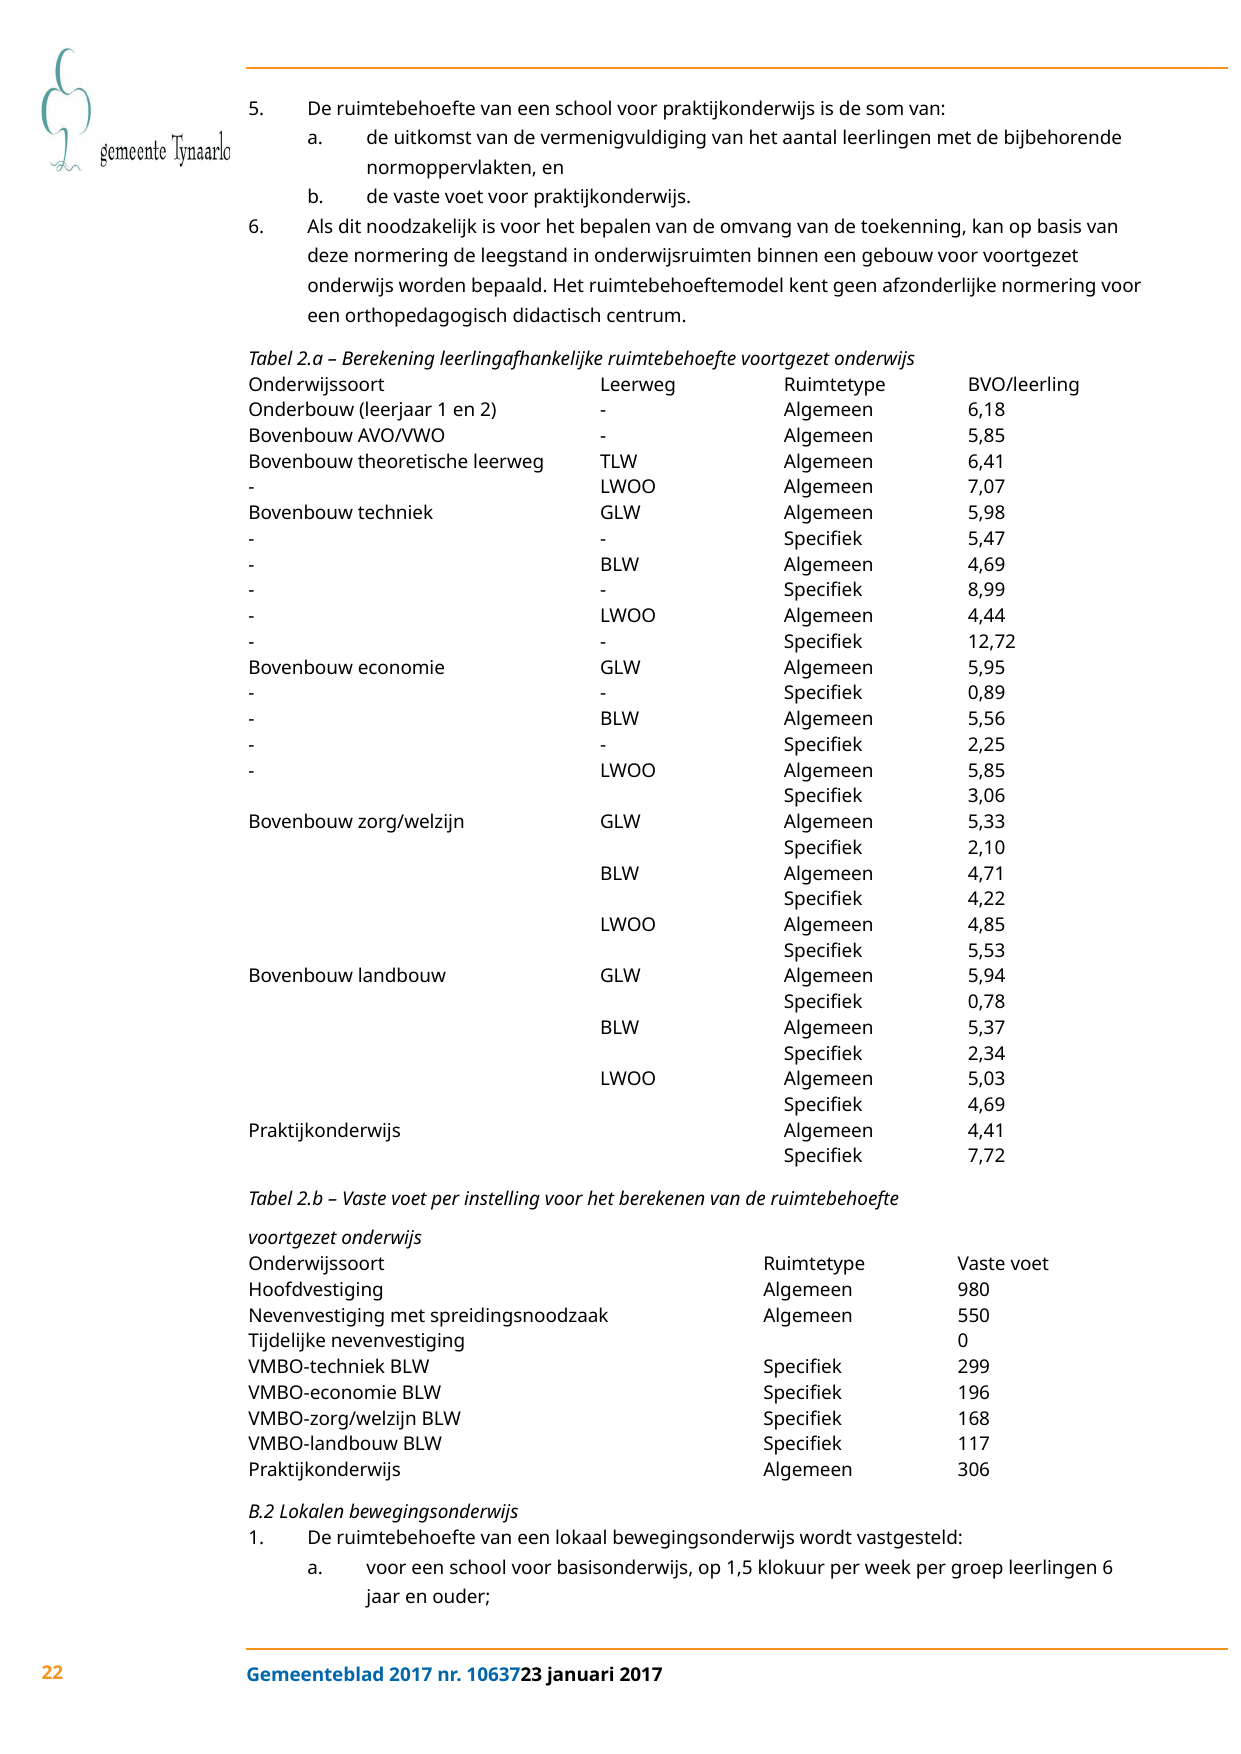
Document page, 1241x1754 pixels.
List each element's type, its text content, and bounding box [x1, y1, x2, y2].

table_cell 550 [958, 1302, 1152, 1327]
table_cell 980 [958, 1276, 1152, 1302]
table_cell [248, 1091, 600, 1117]
table_cell Specifiek [763, 1430, 957, 1456]
table_cell - [600, 397, 784, 422]
table_cell - [600, 731, 784, 757]
table_header Ruimtetype [784, 371, 968, 397]
table_cell BLW [600, 705, 784, 731]
table_cell LWOO [600, 474, 784, 499]
table_cell LWOO [600, 911, 784, 937]
table_cell [600, 885, 784, 911]
table_cell 2,10 [968, 834, 1152, 860]
table_header Leerweg [600, 371, 784, 397]
table_cell [248, 911, 600, 937]
table_cell [248, 885, 600, 911]
table_cell 5,56 [968, 705, 1152, 731]
table_header Onderwijssoort [248, 1250, 763, 1276]
table_cell - [600, 577, 784, 602]
table_cell - [600, 680, 784, 705]
table_cell [600, 1117, 784, 1143]
table_cell Specifiek [784, 1040, 968, 1066]
table_cell Onderbouw (leerjaar 1 en 2) [248, 397, 600, 422]
table_cell [763, 1328, 957, 1353]
table_cell VMBO-economie BLW [248, 1379, 763, 1405]
table_cell Algemeen [763, 1276, 957, 1302]
table_cell 0 [958, 1328, 1152, 1353]
table_header BVO/leerling [968, 371, 1152, 397]
table_cell - [248, 577, 600, 602]
table_cell - [248, 474, 600, 499]
table_cell [600, 1091, 784, 1117]
table_cell [248, 1040, 600, 1066]
table_cell 306 [958, 1456, 1152, 1482]
table_cell 5,98 [968, 500, 1152, 525]
table_cell Specifiek [784, 680, 968, 705]
table_cell Bovenbouw techniek [248, 500, 600, 525]
table_cell Specifiek [784, 783, 968, 808]
table_cell 4,71 [968, 860, 1152, 885]
list Als dit noodzakelijk is voor het bepalen van de omvang van de toekenning, kan op basis van deze normering de leegstand in onderwijsruimten binnen een gebouw voor voortgezet onderwijs worden bepaald. Het ruimtebehoeftemodel kent geen afzonderlijke normering voor een orthopedagogisch didactisch centrum. [248, 213, 1152, 328]
table_cell Specifiek [784, 885, 968, 911]
table_cell 0,78 [968, 988, 1152, 1014]
table_cell 5,95 [968, 654, 1152, 679]
table_cell LWOO [600, 603, 784, 628]
table_header Vaste voet [958, 1250, 1152, 1276]
table_cell - [248, 603, 600, 628]
table_cell Bovenbouw zorg/welzijn [248, 808, 600, 834]
table_cell Algemeen [784, 808, 968, 834]
table_header Ruimtetype [763, 1250, 957, 1276]
table_cell Algemeen [784, 1117, 968, 1143]
table_cell 5,33 [968, 808, 1152, 834]
table_cell 5,94 [968, 963, 1152, 988]
table_cell GLW [600, 808, 784, 834]
table_cell 4,44 [968, 603, 1152, 628]
table_cell Specifiek [784, 731, 968, 757]
table_cell Specifiek [763, 1379, 957, 1405]
text voortgezet onderwijs [248, 1224, 1152, 1250]
table_cell Algemeen [784, 500, 968, 525]
table_cell Algemeen [784, 422, 968, 448]
table_cell - [600, 628, 784, 654]
table_cell [600, 988, 784, 1014]
table_cell 5,03 [968, 1066, 1152, 1091]
text Tabel 2.a – Berekening leerlingafhankelijke ruimtebehoefte voortgezet onderwijs [248, 345, 1152, 371]
table_cell Algemeen [784, 603, 968, 628]
table_cell Specifiek [763, 1405, 957, 1430]
table_cell 4,69 [968, 1091, 1152, 1117]
table_cell Specifiek [763, 1353, 957, 1379]
table_cell 7,72 [968, 1143, 1152, 1168]
table_cell [248, 1143, 600, 1168]
table_cell 6,18 [968, 397, 1152, 422]
table_cell BLW [600, 551, 784, 577]
table_cell BLW [600, 860, 784, 885]
table_cell [600, 783, 784, 808]
table_cell Algemeen [784, 474, 968, 499]
table_cell [248, 834, 600, 860]
table_cell GLW [600, 963, 784, 988]
table_cell Algemeen [784, 963, 968, 988]
table_cell Specifiek [784, 834, 968, 860]
table_cell LWOO [600, 757, 784, 782]
table_cell 7,07 [968, 474, 1152, 499]
table_cell [600, 1143, 784, 1168]
table_cell [248, 783, 600, 808]
table_cell VMBO-landbouw BLW [248, 1430, 763, 1456]
table_cell [600, 834, 784, 860]
table_cell 2,34 [968, 1040, 1152, 1066]
table_cell Bovenbouw landbouw [248, 963, 600, 988]
table_cell 2,25 [968, 731, 1152, 757]
table_cell 4,22 [968, 885, 1152, 911]
table_cell Nevenvestiging met spreidingsnoodzaak [248, 1302, 763, 1327]
table_cell Algemeen [784, 1014, 968, 1040]
table_cell 117 [958, 1430, 1152, 1456]
table_cell - [248, 757, 600, 782]
table_cell Tijdelijke nevenvestiging [248, 1328, 763, 1353]
table_cell LWOO [600, 1066, 784, 1091]
list de uitkomst van de vermenigvuldiging van het aantal leerlingen met de bijbehorende normoppervlakten, en [307, 124, 1152, 180]
table_cell Algemeen [763, 1456, 957, 1482]
table_cell VMBO-techniek BLW [248, 1353, 763, 1379]
table_cell 4,85 [968, 911, 1152, 937]
list De ruimtebehoefte van een school voor praktijkonderwijs is de som van: [248, 95, 1152, 121]
table_cell Algemeen [784, 1066, 968, 1091]
table_cell [600, 1040, 784, 1066]
table_cell Specifiek [784, 1091, 968, 1117]
table_cell - [600, 525, 784, 551]
table_cell Specifiek [784, 577, 968, 602]
table_cell 5,85 [968, 757, 1152, 782]
table_cell Algemeen [784, 448, 968, 474]
table_cell Algemeen [784, 397, 968, 422]
table_cell [248, 860, 600, 885]
table_cell - [600, 422, 784, 448]
list de vaste voet voor praktijkonderwijs. [307, 183, 1152, 209]
table_cell VMBO-zorg/welzijn BLW [248, 1405, 763, 1430]
table_cell Specifiek [784, 937, 968, 963]
table_cell 299 [958, 1353, 1152, 1379]
table_cell Algemeen [784, 860, 968, 885]
table_cell - [248, 680, 600, 705]
table_cell 5,37 [968, 1014, 1152, 1040]
table_cell Praktijkonderwijs [248, 1456, 763, 1482]
table_cell 5,47 [968, 525, 1152, 551]
table_header Onderwijssoort [248, 371, 600, 397]
table_cell Praktijkonderwijs [248, 1117, 600, 1143]
table_cell 6,41 [968, 448, 1152, 474]
table_cell - [248, 705, 600, 731]
table_cell Bovenbouw theoretische leerweg [248, 448, 600, 474]
table_cell 5,53 [968, 937, 1152, 963]
table_cell 5,85 [968, 422, 1152, 448]
table_cell TLW [600, 448, 784, 474]
table_cell Specifiek [784, 628, 968, 654]
table_cell BLW [600, 1014, 784, 1040]
table_cell 8,99 [968, 577, 1152, 602]
table_cell [600, 937, 784, 963]
table_cell 168 [958, 1405, 1152, 1430]
list De ruimtebehoefte van een lokaal bewegingsonderwijs wordt vastgesteld: [248, 1524, 1152, 1550]
table_cell [248, 937, 600, 963]
table_cell [248, 1014, 600, 1040]
table_cell 4,41 [968, 1117, 1152, 1143]
table_cell GLW [600, 500, 784, 525]
table_cell Algemeen [784, 551, 968, 577]
table_cell - [248, 551, 600, 577]
table_cell [248, 988, 600, 1014]
table_cell 196 [958, 1379, 1152, 1405]
table_cell Algemeen [784, 654, 968, 679]
table_cell Specifiek [784, 1143, 968, 1168]
table_cell - [248, 525, 600, 551]
table_cell Bovenbouw economie [248, 654, 600, 679]
text Tabel 2.b – Vaste voet per instelling voor het berekenen van de ruimtebehoefte [248, 1185, 1152, 1211]
table_cell 12,72 [968, 628, 1152, 654]
table_cell Algemeen [763, 1302, 957, 1327]
table_cell 4,69 [968, 551, 1152, 577]
table_cell 0,89 [968, 680, 1152, 705]
table_cell Hoofdvestiging [248, 1276, 763, 1302]
table_cell GLW [600, 654, 784, 679]
picture [41, 47, 231, 172]
table_cell Algemeen [784, 757, 968, 782]
table_cell Bovenbouw AVO/VWO [248, 422, 600, 448]
table_cell 3,06 [968, 783, 1152, 808]
list voor een school voor basisonderwijs, op 1,5 klokuur per week per groep leerlingen 6 jaar en ouder; [307, 1554, 1152, 1609]
table_cell Algemeen [784, 911, 968, 937]
table_cell Algemeen [784, 705, 968, 731]
table_cell - [248, 731, 600, 757]
table_cell [248, 1066, 600, 1091]
table_cell Specifiek [784, 525, 968, 551]
table_cell - [248, 628, 600, 654]
table_cell Specifiek [784, 988, 968, 1014]
text B.2 Lokalen bewegingsonderwijs [248, 1499, 1152, 1524]
